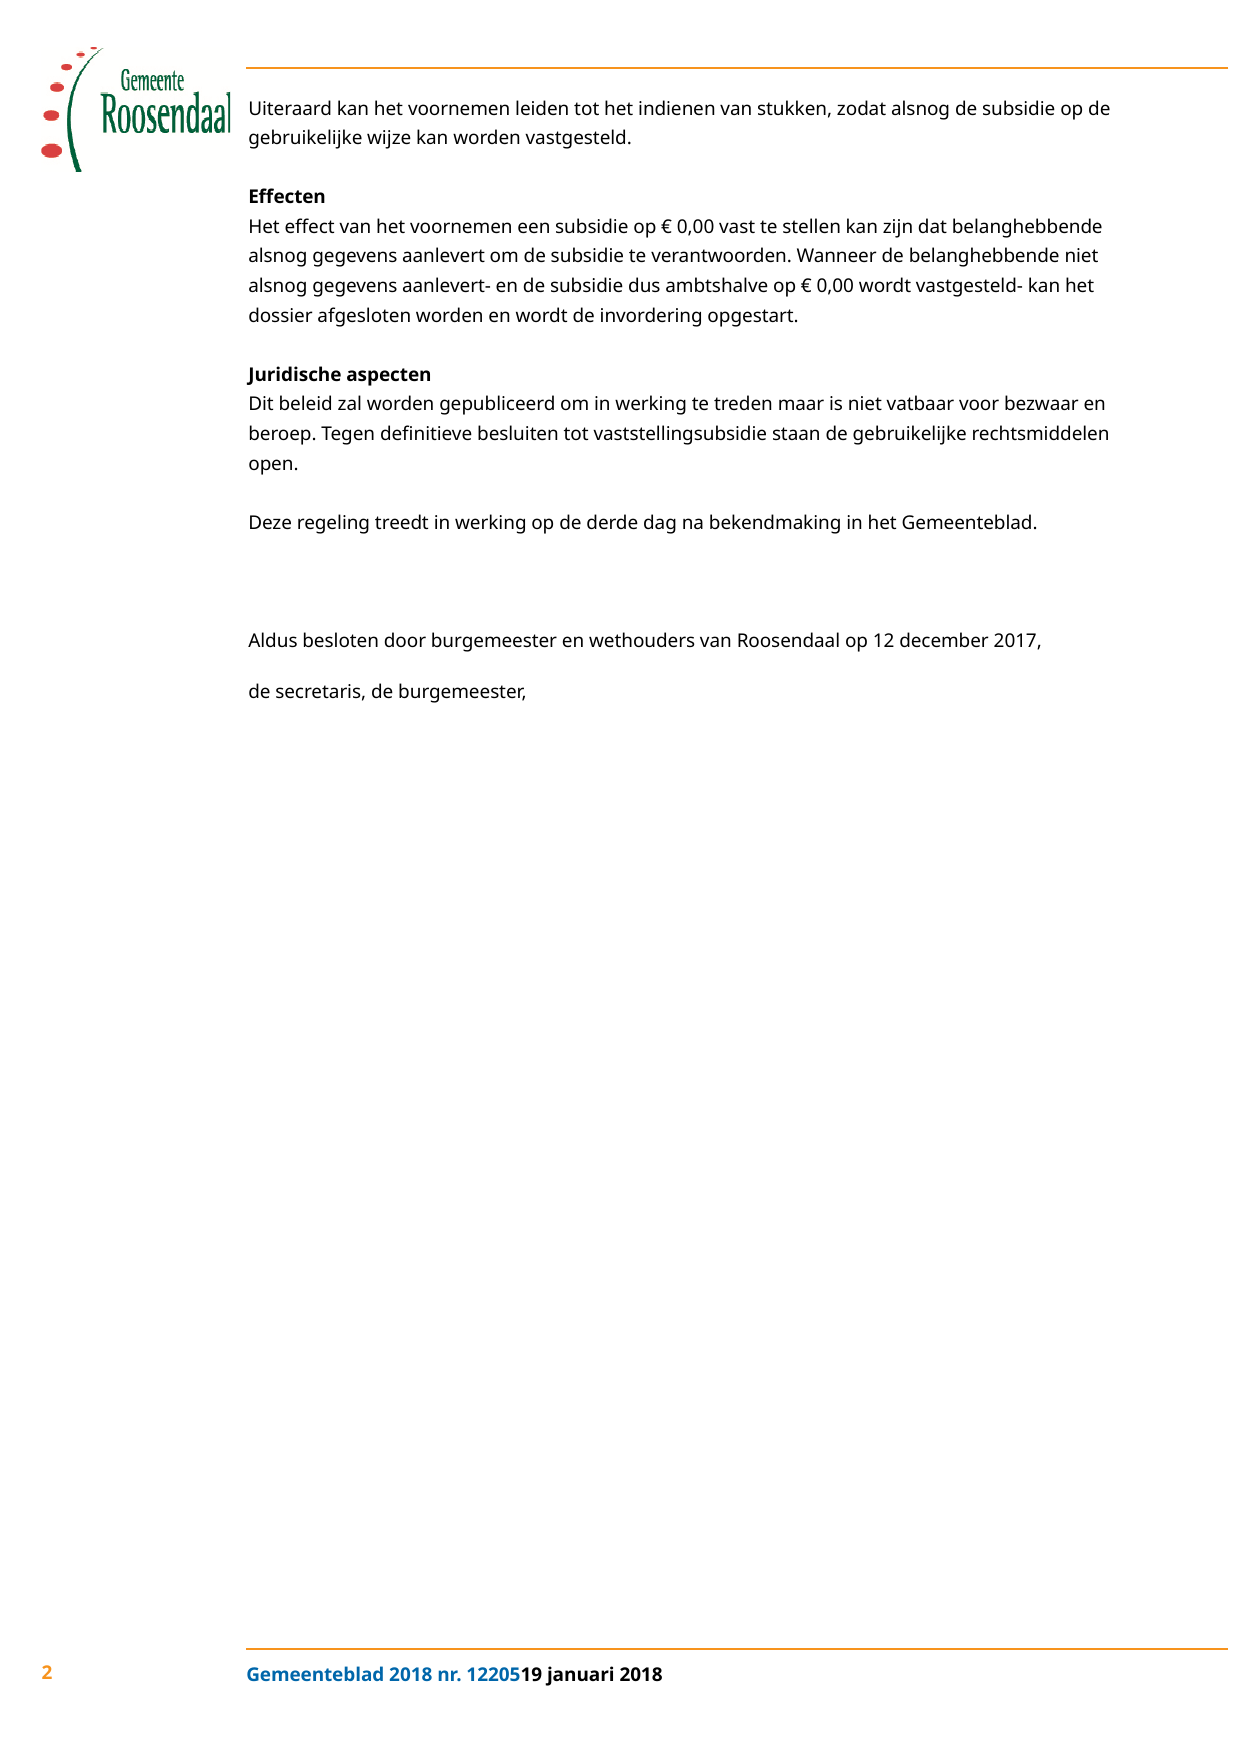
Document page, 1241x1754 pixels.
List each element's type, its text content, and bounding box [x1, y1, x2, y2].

text de secretaris, de burgemeester, [248, 679, 1152, 704]
text Aldus besloten door burgemeester en wethouders van Roosendaal op 12 december 2017, [248, 627, 1152, 653]
text Uiteraard kan het voornemen leiden tot het indienen van stukken, zodat alsnog de subsidie op de gebruikelijke wijze kan worden vastgesteld. [248, 95, 1152, 150]
text Het effect van het voornemen een subsidie op € 0,00 vast te stellen kan zijn dat belanghebbende alsnog gegevens aanlevert om de subsidie te verantwoorden. Wanneer de belanghebbende niet alsnog gegevens aanlevert- en de subsidie dus ambtshalve op € 0,00 wordt vastgesteld- kan het dossier afgesloten worden en wordt de invordering opgestart. [248, 213, 1152, 328]
picture [41, 47, 231, 172]
text Effecten [248, 183, 1152, 209]
text Juridische aspecten [248, 361, 1152, 387]
text Deze regeling treedt in werking op de derde dag na bekendmaking in het Gemeenteblad. [248, 509, 1152, 535]
text Dit beleid zal worden gepubliceerd om in werking te treden maar is niet vatbaar voor bezwaar en beroep. Tegen definitieve besluiten tot vaststellingsubsidie staan de gebruikelijke rechtsmiddelen open. [248, 391, 1152, 476]
